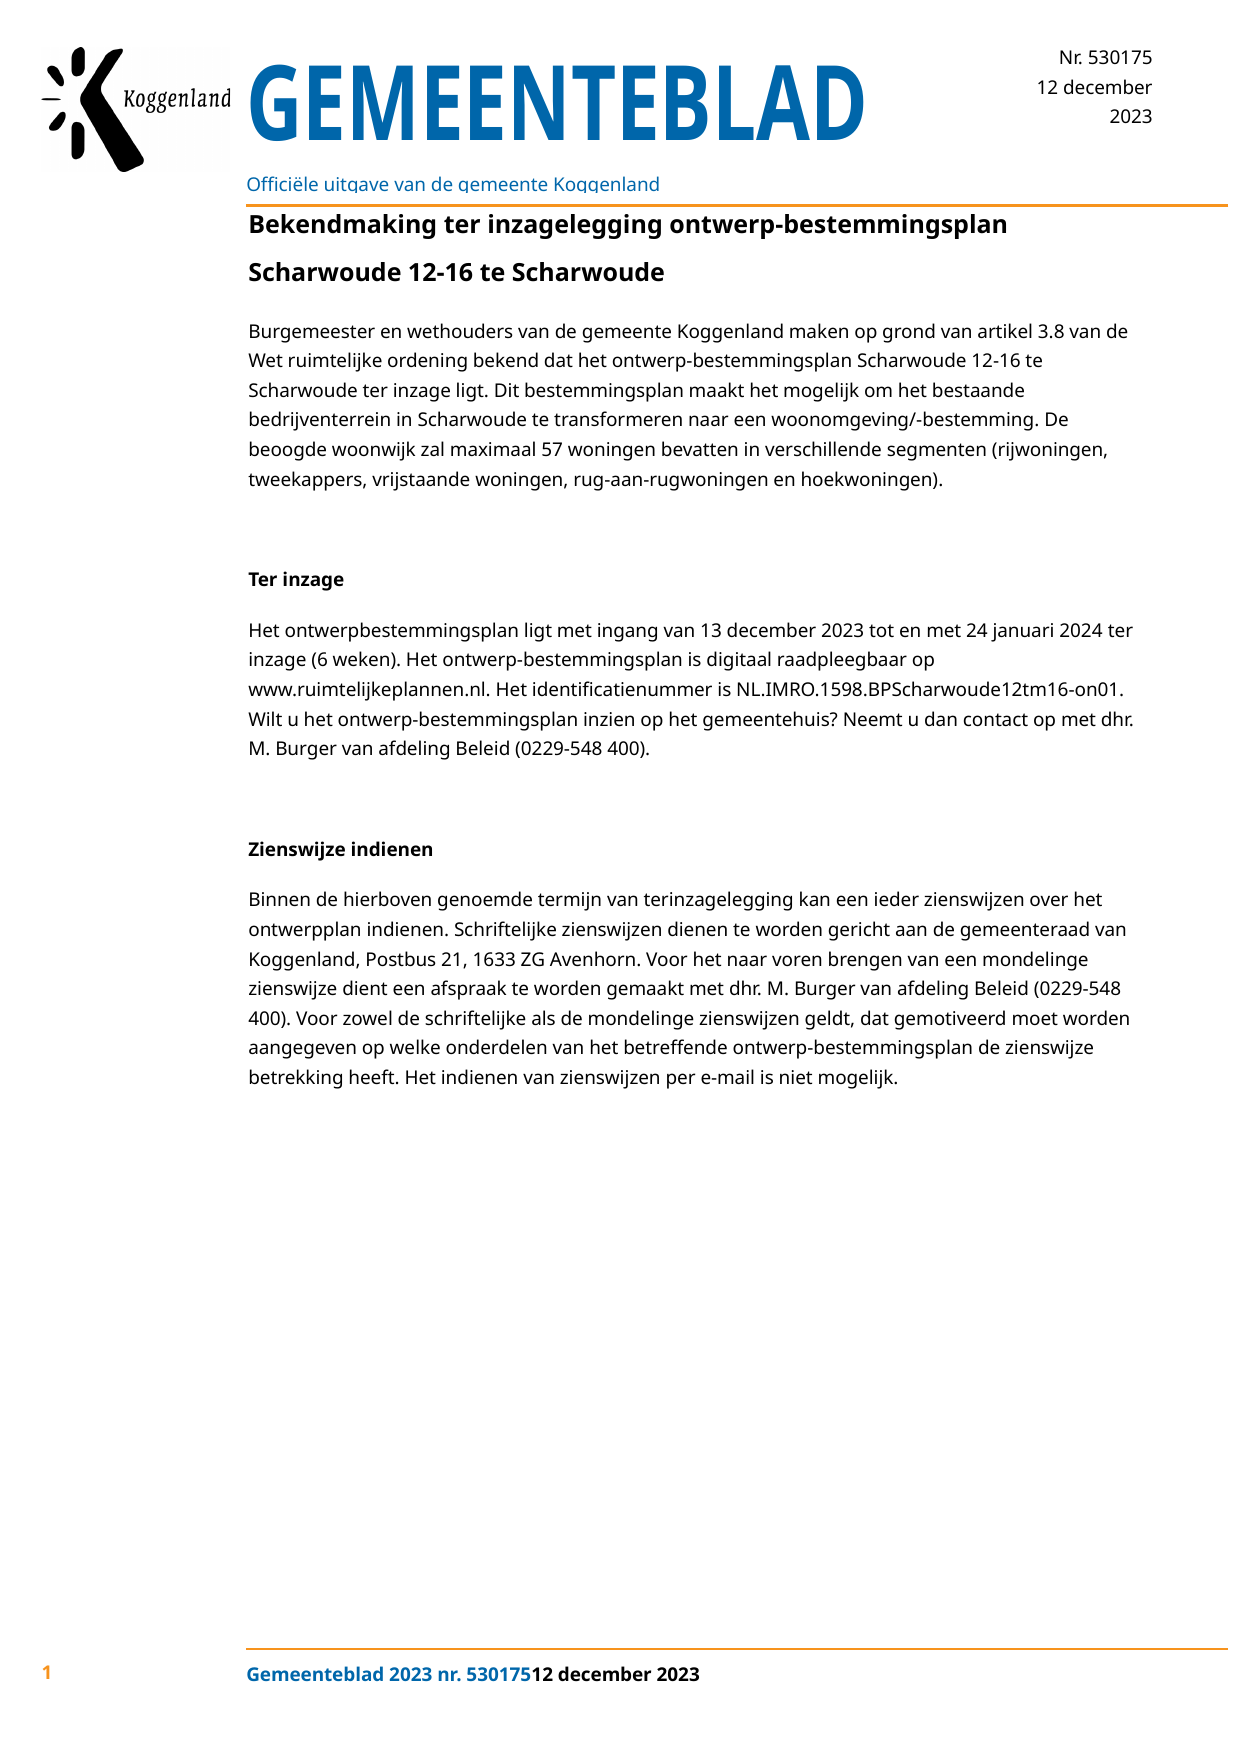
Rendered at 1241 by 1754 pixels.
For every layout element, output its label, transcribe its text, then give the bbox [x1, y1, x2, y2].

text Het ontwerpbestemmingsplan ligt met ingang van 13 december 2023 tot en met 24 januari 2024 ter inzage (6 weken). Het ontwerp-bestemmingsplan is digitaal raadpleegbaar op www.ruimtelijkeplannen.nl. Het identificatienummer is NL.IMRO.1598.BPScharwoude12tm16-on01. Wilt u het ontwerp-bestemmingsplan inzien op het gemeentehuis? Neemt u dan contact op met dhr. M. Burger van afdeling Beleid (0229-548 400). [248, 617, 1152, 761]
text Zienswijze indienen [248, 836, 1152, 862]
text Ter inzage [248, 567, 1152, 592]
text Binnen de hierboven genoemde termijn van terinzagelegging kan een ieder zienswijzen over het ontwerpplan indienen. Schriftelijke zienswijzen dienen te worden gericht aan de gemeenteraad van Koggenland, Postbus 21, 1633 ZG Avenhorn. Voor het naar voren brengen van een mondelinge zienswijze dient een afspraak te worden gemaakt met dhr. M. Burger van afdeling Beleid (0229-548 400). Voor zowel de schriftelijke als de mondelinge zienswijzen geldt, dat gemotiveerd moet worden aangegeven op welke onderdelen van het betreffende ontwerp-bestemmingsplan de zienswijze betrekking heeft. Het indienen van zienswijzen per e-mail is niet mogelijk. [248, 887, 1152, 1090]
text Bekendmaking ter inzagelegging ontwerp-bestemmingsplan Scharwoude 12-16 te Scharwoude [248, 207, 1152, 288]
text Burgemeester en wethouders van de gemeente Koggenland maken op grond van artikel 3.8 van de Wet ruimtelijke ordening bekend dat het ontwerp-bestemmingsplan Scharwoude 12-16 te Scharwoude ter inzage ligt. Dit bestemmingsplan maakt het mogelijk om het bestaande bedrijventerrein in Scharwoude te transformeren naar een woonomgeving/-bestemming. De beoogde woonwijk zal maximaal 57 woningen bevatten in verschillende segmenten (rijwoningen, tweekappers, vrijstaande woningen, rug-aan-rugwoningen en hoekwoningen). [248, 318, 1152, 492]
picture [41, 47, 231, 172]
